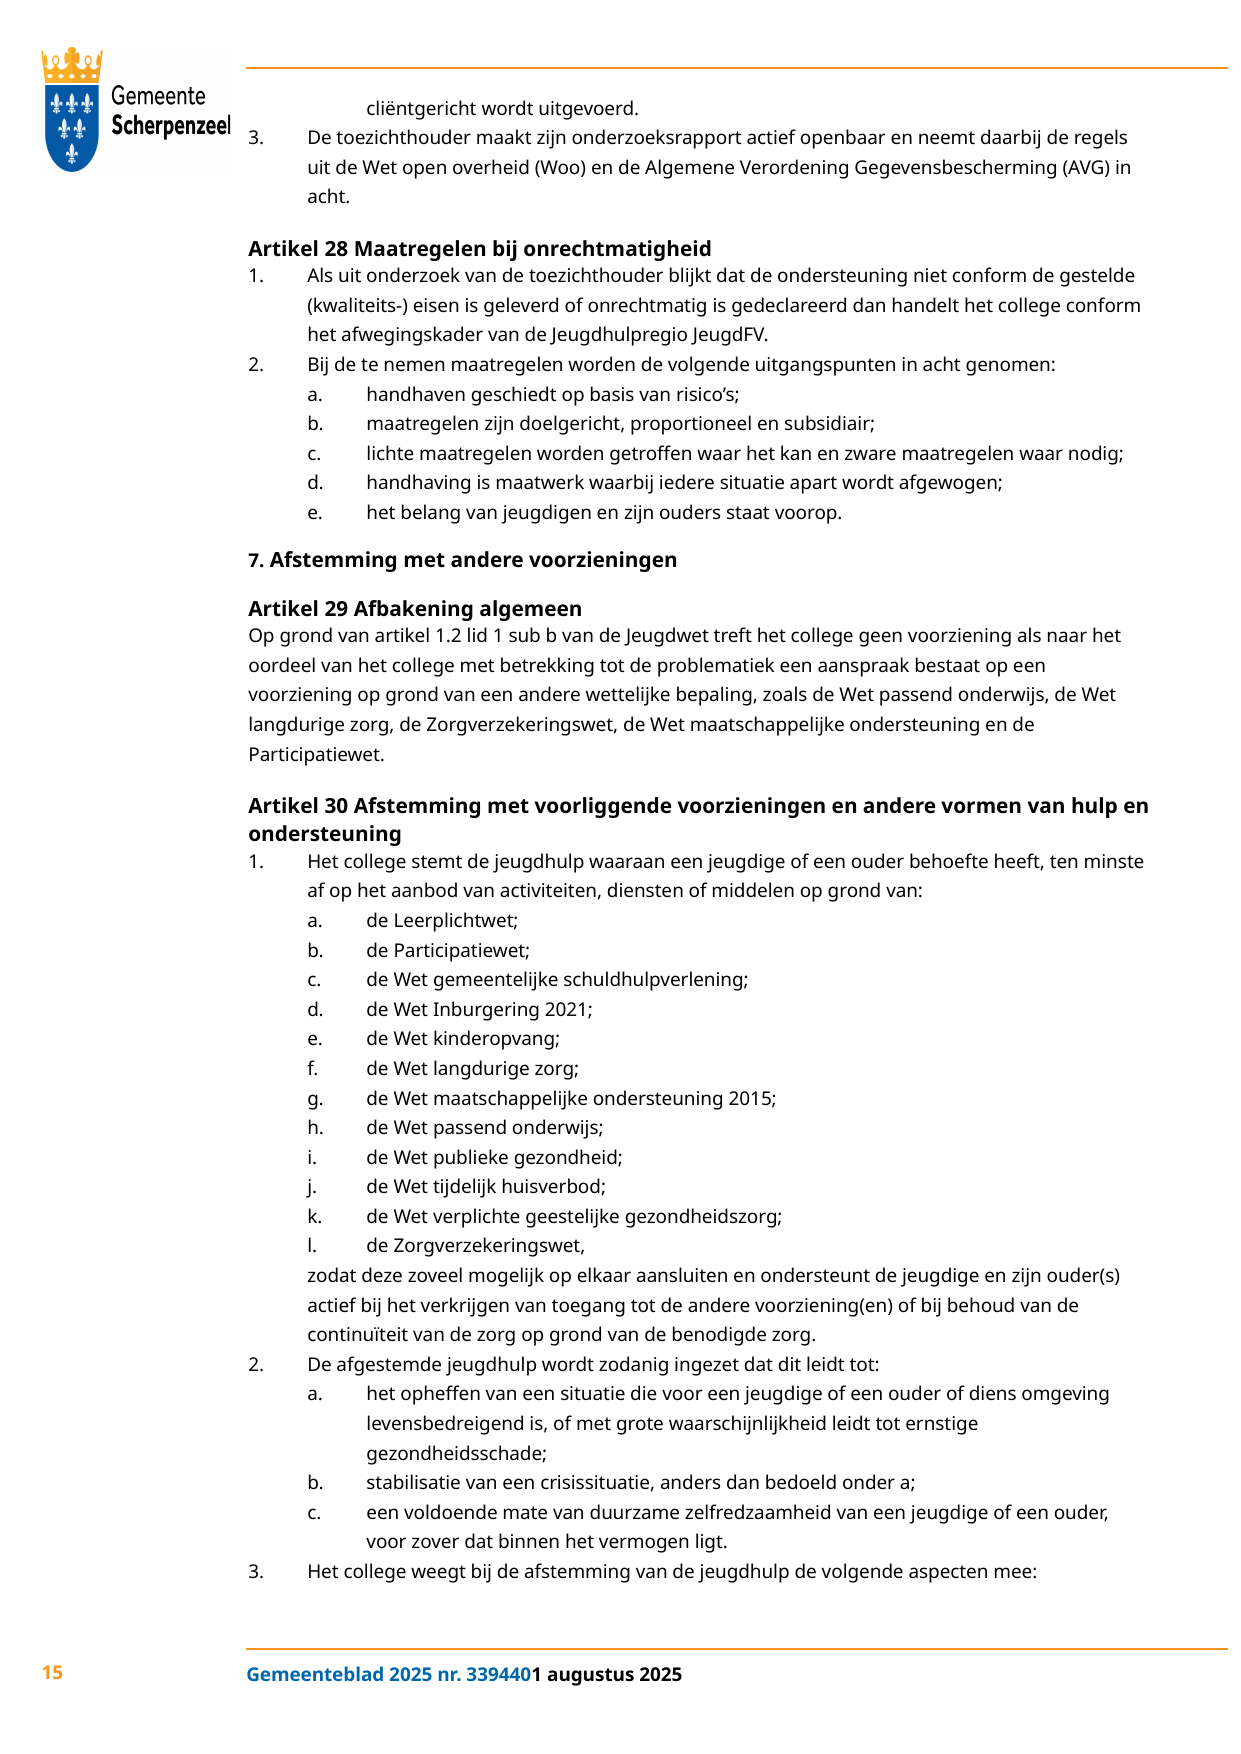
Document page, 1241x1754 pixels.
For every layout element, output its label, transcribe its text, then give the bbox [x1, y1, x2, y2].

list De afgestemde jeugdhulp wordt zodanig ingezet dat dit leidt tot: [248, 1351, 1152, 1377]
list maatregelen zijn doelgericht, proportioneel en subsidiair; [307, 410, 1152, 436]
list lichte maatregelen worden getroffen waar het kan en zware maatregelen waar nodig; [307, 440, 1152, 466]
list een voldoende mate van duurzame zelfredzaamheid van een jeugdige of een ouder, voor zover dat binnen het vermogen ligt. [307, 1499, 1152, 1554]
list de Wet maatschappelijke ondersteuning 2015; [307, 1085, 1152, 1110]
list de Wet passend onderwijs; [307, 1114, 1152, 1140]
list handhaven geschiedt op basis van risico’s; [307, 381, 1152, 406]
text Artikel 30 Afstemming met voorliggende voorzieningen en andere vormen van hulp en ondersteuning [248, 791, 1152, 848]
list de Participatiewet; [307, 937, 1152, 962]
list de Wet gemeentelijke schuldhulpverlening; [307, 966, 1152, 992]
list De toezichthouder maakt zijn onderzoeksrapport actief openbaar en neemt daarbij de regels uit de Wet open overheid (Woo) en de Algemene Verordening Gegevensbescherming (AVG) in acht. [248, 124, 1152, 209]
list handhaving is maatwerk waarbij iedere situatie apart wordt afgewogen; [307, 469, 1152, 495]
list de Zorgverzekeringswet, [307, 1233, 1152, 1258]
list de Leerplichtwet; [307, 907, 1152, 933]
text Op grond van artikel 1.2 lid 1 sub b van de Jeugdwet treft het college geen voorziening als naar het oordeel van het college met betrekking tot de problematiek een aanspraak bestaat op een voorziening op grond van een andere wettelijke bepaling, zoals de Wet passend onderwijs, de Wet langdurige zorg, de Zorgverzekeringswet, de Wet maatschappelijke ondersteuning en de Participatiewet. [248, 622, 1152, 766]
list Het college stemt de jeugdhulp waaraan een jeugdige of een ouder behoefte heeft, ten minste af op het aanbod van activiteiten, diensten of middelen op grond van: [248, 848, 1152, 903]
list de Wet kinderopvang; [307, 1026, 1152, 1051]
list het opheffen van een situatie die voor een jeugdige of een ouder of diens omgeving levensbedreigend is, of met grote waarschijnlijkheid leidt tot ernstige gezondheidsschade; [307, 1381, 1152, 1465]
list de Wet publieke gezondheid; [307, 1144, 1152, 1169]
list Als uit onderzoek van de toezichthouder blijkt dat de ondersteuning niet conform de gestelde (kwaliteits-) eisen is geleverd of onrechtmatig is gedeclareerd dan handelt het college conform het afwegingskader van de Jeugdhulpregio JeugdFV. [248, 262, 1152, 347]
list de Wet verplichte geestelijke gezondheidszorg; [307, 1203, 1152, 1229]
text 7. Afstemming met andere voorzieningen [248, 545, 1152, 573]
picture [41, 47, 231, 172]
list de Wet tijdelijk huisverbod; [307, 1173, 1152, 1199]
list zodat deze zoveel mogelijk op elkaar aansluiten en ondersteunt de jeugdige en zijn ouder(s) actief bij het verkrijgen van toegang tot de andere voorziening(en) of bij behoud van de continuïteit van de zorg op grond van de benodigde zorg. [248, 1262, 1152, 1347]
list de Wet Inburgering 2021; [307, 996, 1152, 1022]
list Bij de te nemen maatregelen worden de volgende uitgangspunten in acht genomen: [248, 351, 1152, 377]
list de Wet langdurige zorg; [307, 1055, 1152, 1081]
list Het college weegt bij de afstemming van de jeugdhulp de volgende aspecten mee: [248, 1558, 1152, 1584]
list stabilisatie van een crisissituatie, anders dan bedoeld onder a; [307, 1469, 1152, 1495]
text Artikel 29 Afbakening algemeen [248, 594, 1152, 622]
list het belang van jeugdigen en zijn ouders staat voorop. [307, 499, 1152, 525]
list cliëntgericht wordt uitgevoerd. [307, 95, 1152, 121]
text Artikel 28 Maatregelen bij onrechtmatigheid [248, 234, 1152, 262]
